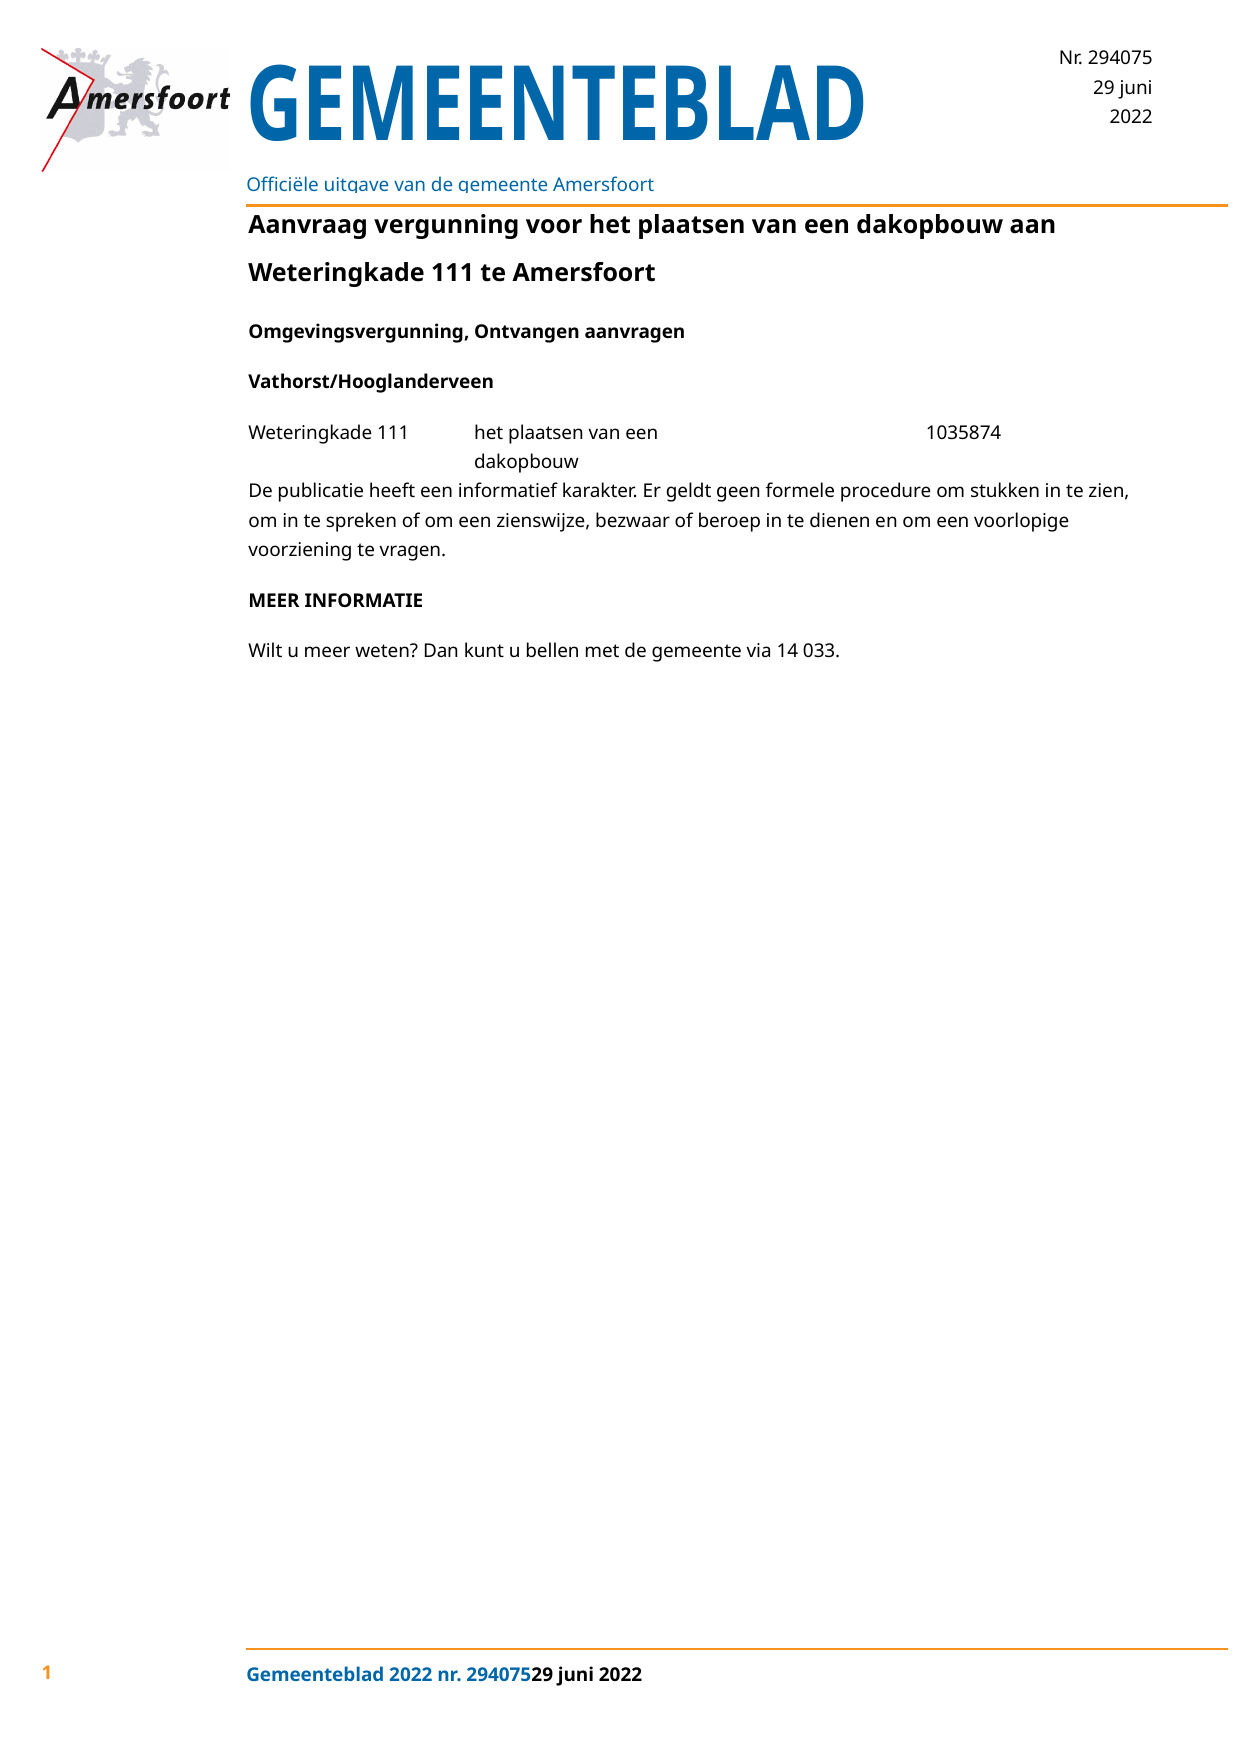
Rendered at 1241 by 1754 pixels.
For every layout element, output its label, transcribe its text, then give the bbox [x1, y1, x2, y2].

text De publicatie heeft een informatief karakter. Er geldt geen formele procedure om stukken in te zien, om in te spreken of om een zienswijze, bezwaar of beroep in te dienen en om een voorlopige voorziening te vragen. [248, 477, 1152, 562]
text Wilt u meer weten? Dan kunt u bellen met de gemeente via 14 033. [248, 637, 1152, 663]
table_header het plaatsen van een dakopbouw [474, 419, 700, 474]
table_header [700, 419, 926, 474]
text Aanvraag vergunning voor het plaatsen van een dakopbouw aan Weteringkade 111 te Amersfoort [248, 207, 1152, 288]
picture [41, 47, 231, 172]
text Omgevingsvergunning, Ontvangen aanvragen [248, 318, 1152, 344]
table_header Weteringkade 111 [248, 419, 474, 474]
text Vathorst/Hooglanderveen [248, 368, 1152, 394]
table_header 1035874 [926, 419, 1152, 474]
text MEER INFORMATIE [248, 587, 1152, 613]
